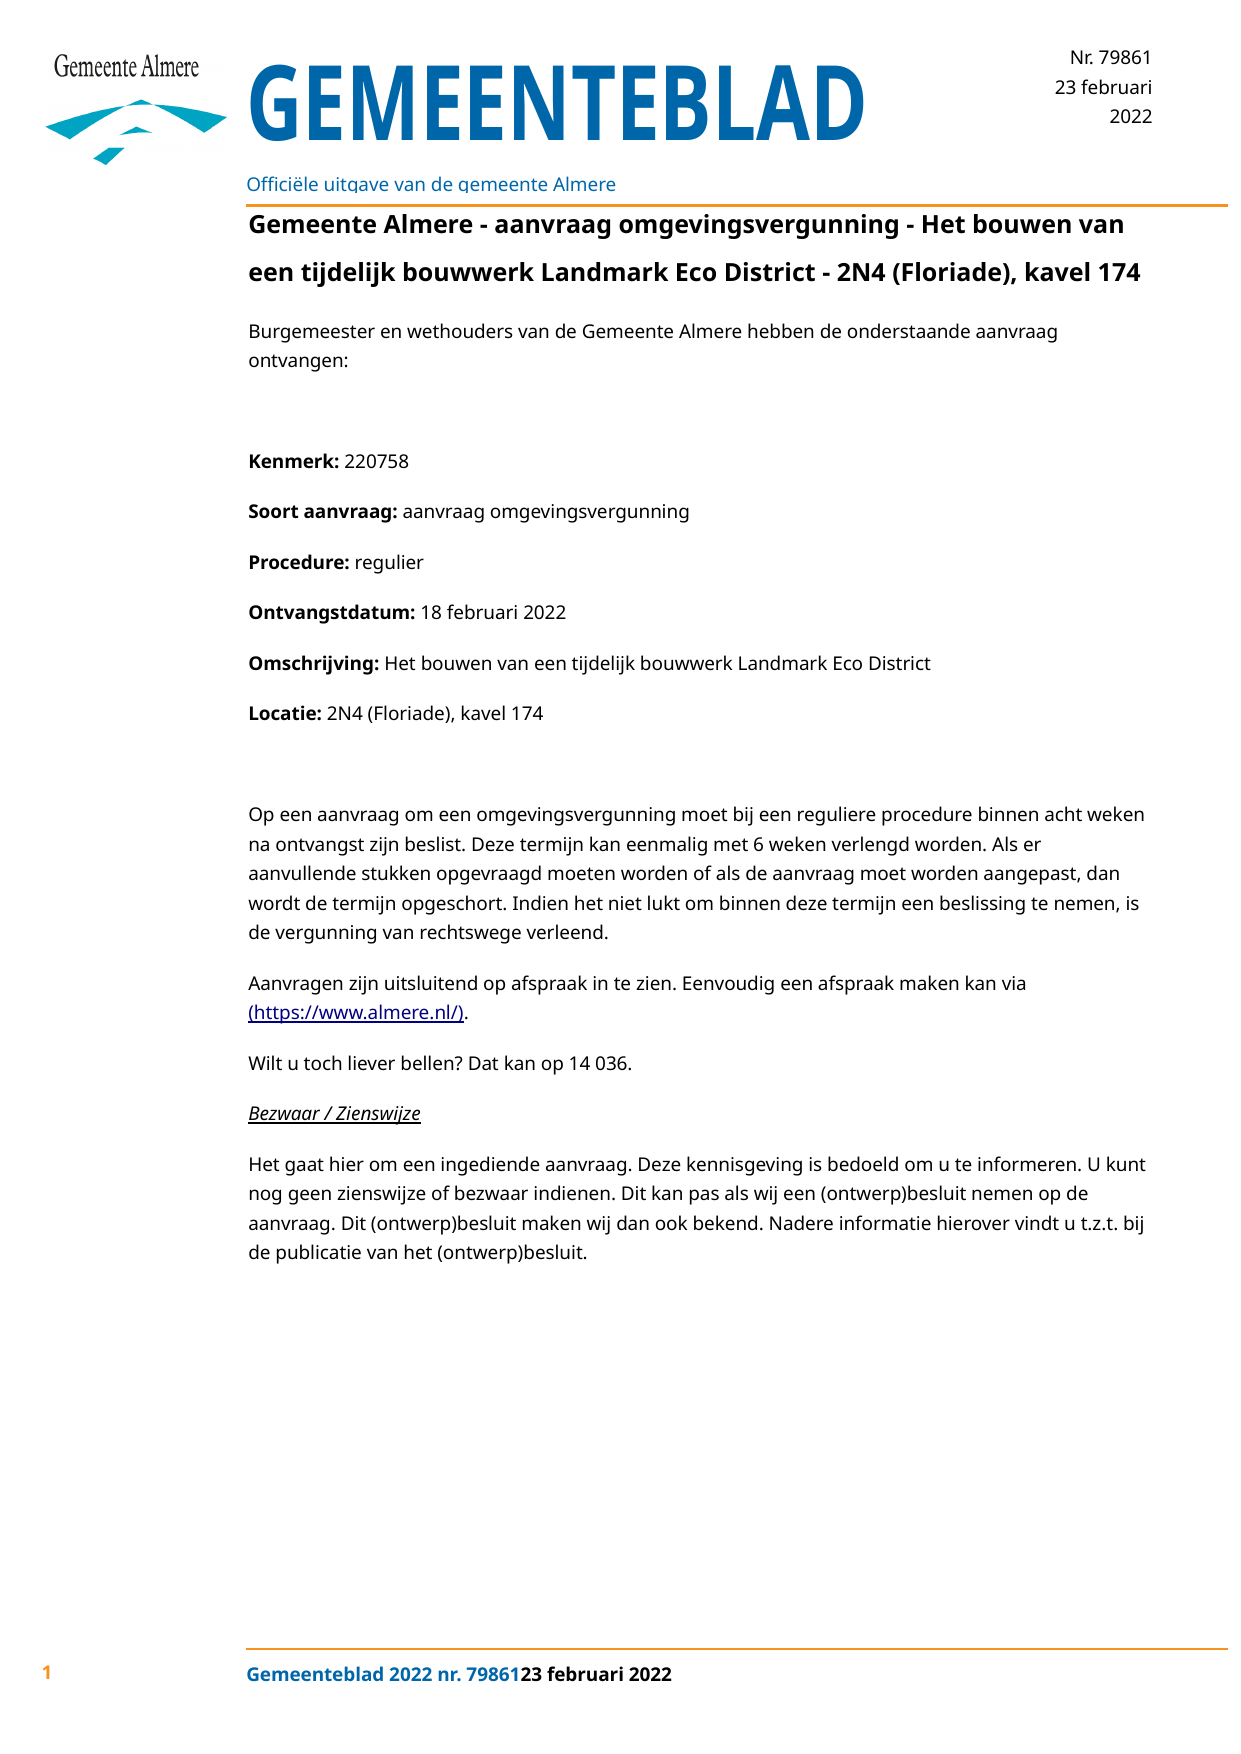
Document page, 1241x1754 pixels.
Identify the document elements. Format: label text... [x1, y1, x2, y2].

text Omschrijving: Het bouwen van een tijdelijk bouwwerk Landmark Eco District [248, 650, 1152, 676]
text Kenmerk: 220758 [248, 448, 1152, 474]
text Soort aanvraag: aanvraag omgevingsvergunning [248, 499, 1152, 524]
text Procedure: regulier [248, 549, 1152, 575]
text Gemeente Almere - aanvraag omgevingsvergunning - Het bouwen van een tijdelijk bouwwerk Landmark Eco District - 2N4 (Floriade), kavel 174 [248, 207, 1152, 288]
text Wilt u toch liever bellen? Dat kan op 14 036. [248, 1050, 1152, 1076]
text Het gaat hier om een ingediende aanvraag. Deze kennisgeving is bedoeld om u te informeren. U kunt nog geen zienswijze of bezwaar indienen. Dit kan pas als wij een (ontwerp)besluit nemen op de aanvraag. Dit (ontwerp)besluit maken wij dan ook bekend. Nadere informatie hierover vindt u t.z.t. bij de publicatie van het (ontwerp)besluit. [248, 1151, 1152, 1265]
text Burgemeester en wethouders van de Gemeente Almere hebben de onderstaande aanvraag ontvangen: [248, 318, 1152, 373]
text Locatie: 2N4 (Floriade), kavel 174 [248, 700, 1152, 726]
text Ontvangstdatum: 18 februari 2022 [248, 599, 1152, 625]
text Aanvragen zijn uitsluitend op afspraak in te zien. Eenvoudig een afspraak maken kan via (https://www.almere.nl/). [248, 970, 1152, 1025]
picture [41, 47, 231, 172]
text Op een aanvraag om een omgevingsvergunning moet bij een reguliere procedure binnen acht weken na ontvangst zijn beslist. Deze termijn kan eenmalig met 6 weken verlengd worden. Als er aanvullende stukken opgevraagd moeten worden of als de aanvraag moet worden aangepast, dan wordt de termijn opgeschort. Indien het niet lukt om binnen deze termijn een beslissing te nemen, is de vergunning van rechtswege verleend. [248, 801, 1152, 945]
text Bezwaar / Zienswijze [248, 1100, 1152, 1126]
